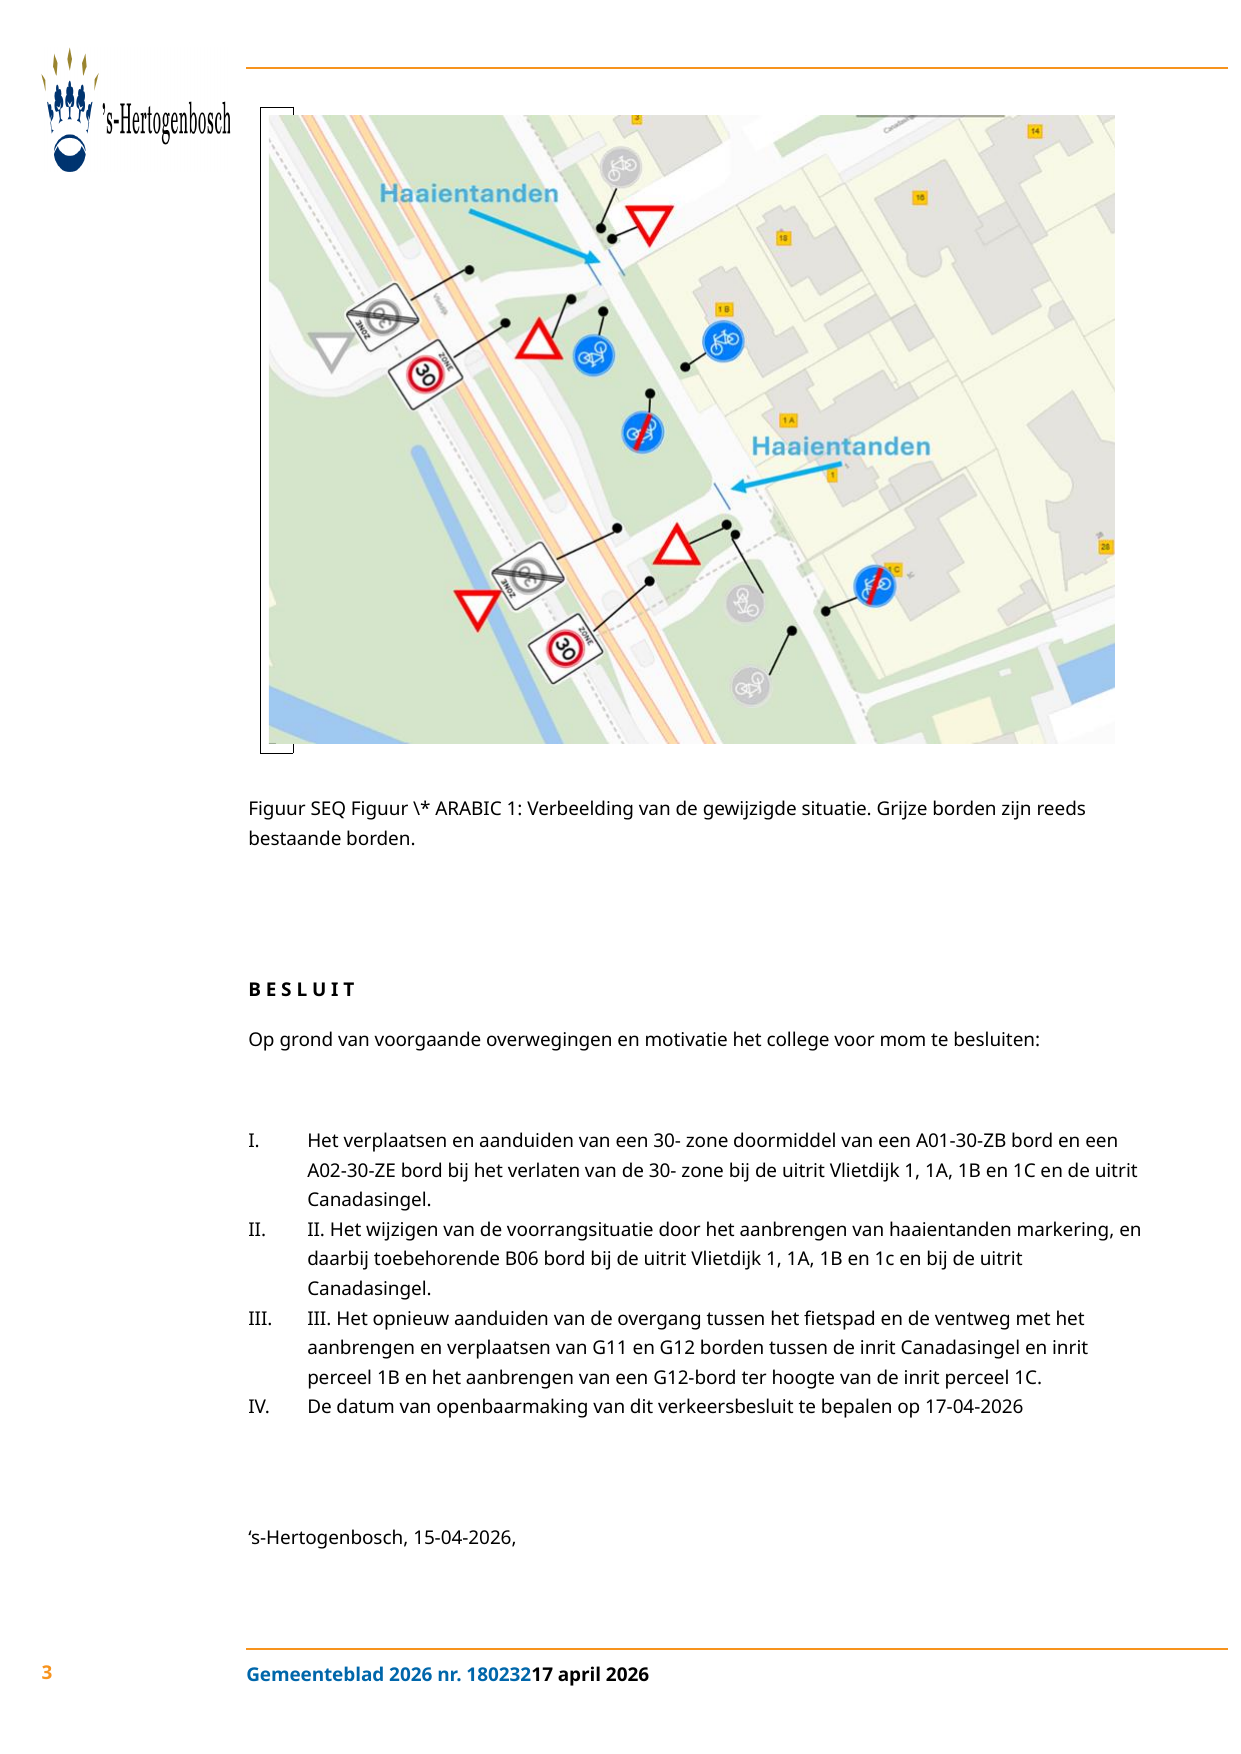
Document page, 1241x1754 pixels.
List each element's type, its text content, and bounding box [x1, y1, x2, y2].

list De datum van openbaarmaking van dit verkeersbesluit te bepalen op 17-04-2026 [248, 1393, 1152, 1419]
picture [41, 47, 231, 172]
list II. Het wijzigen van de voorrangsituatie door het aanbrengen van haaientanden markering, en daarbij toebehorende B06 bord bij de uitrit Vlietdijk 1, 1A, 1B en 1c en bij de uitrit Canadasingel. [248, 1216, 1152, 1301]
text Figuur SEQ Figuur \* ARABIC 1: Verbeelding van de gewijzigde situatie. Grijze borden zijn reeds bestaande borden. [248, 795, 1152, 850]
list III. Het opnieuw aanduiden van de overgang tussen het fietspad en de ventweg met het aanbrengen en verplaatsen van G11 en G12 borden tussen de inrit Canadasingel en inrit perceel 1B en het aanbrengen van een G12-bord ter hoogte van de inrit perceel 1C. [248, 1305, 1152, 1389]
picture [268, 115, 1115, 744]
text Op grond van voorgaande overwegingen en motivatie het college voor mom te besluiten: [248, 1026, 1152, 1052]
text ‘s-Hertogenbosch, 15-04-2026, [248, 1524, 1152, 1549]
text B E S L U I T [248, 976, 1152, 1002]
list Het verplaatsen en aanduiden van een 30- zone doormiddel van een A01-30-ZB bord en een A02-30-ZE bord bij het verlaten van de 30- zone bij de uitrit Vlietdijk 1, 1A, 1B en 1C en de uitrit Canadasingel. [248, 1127, 1152, 1212]
